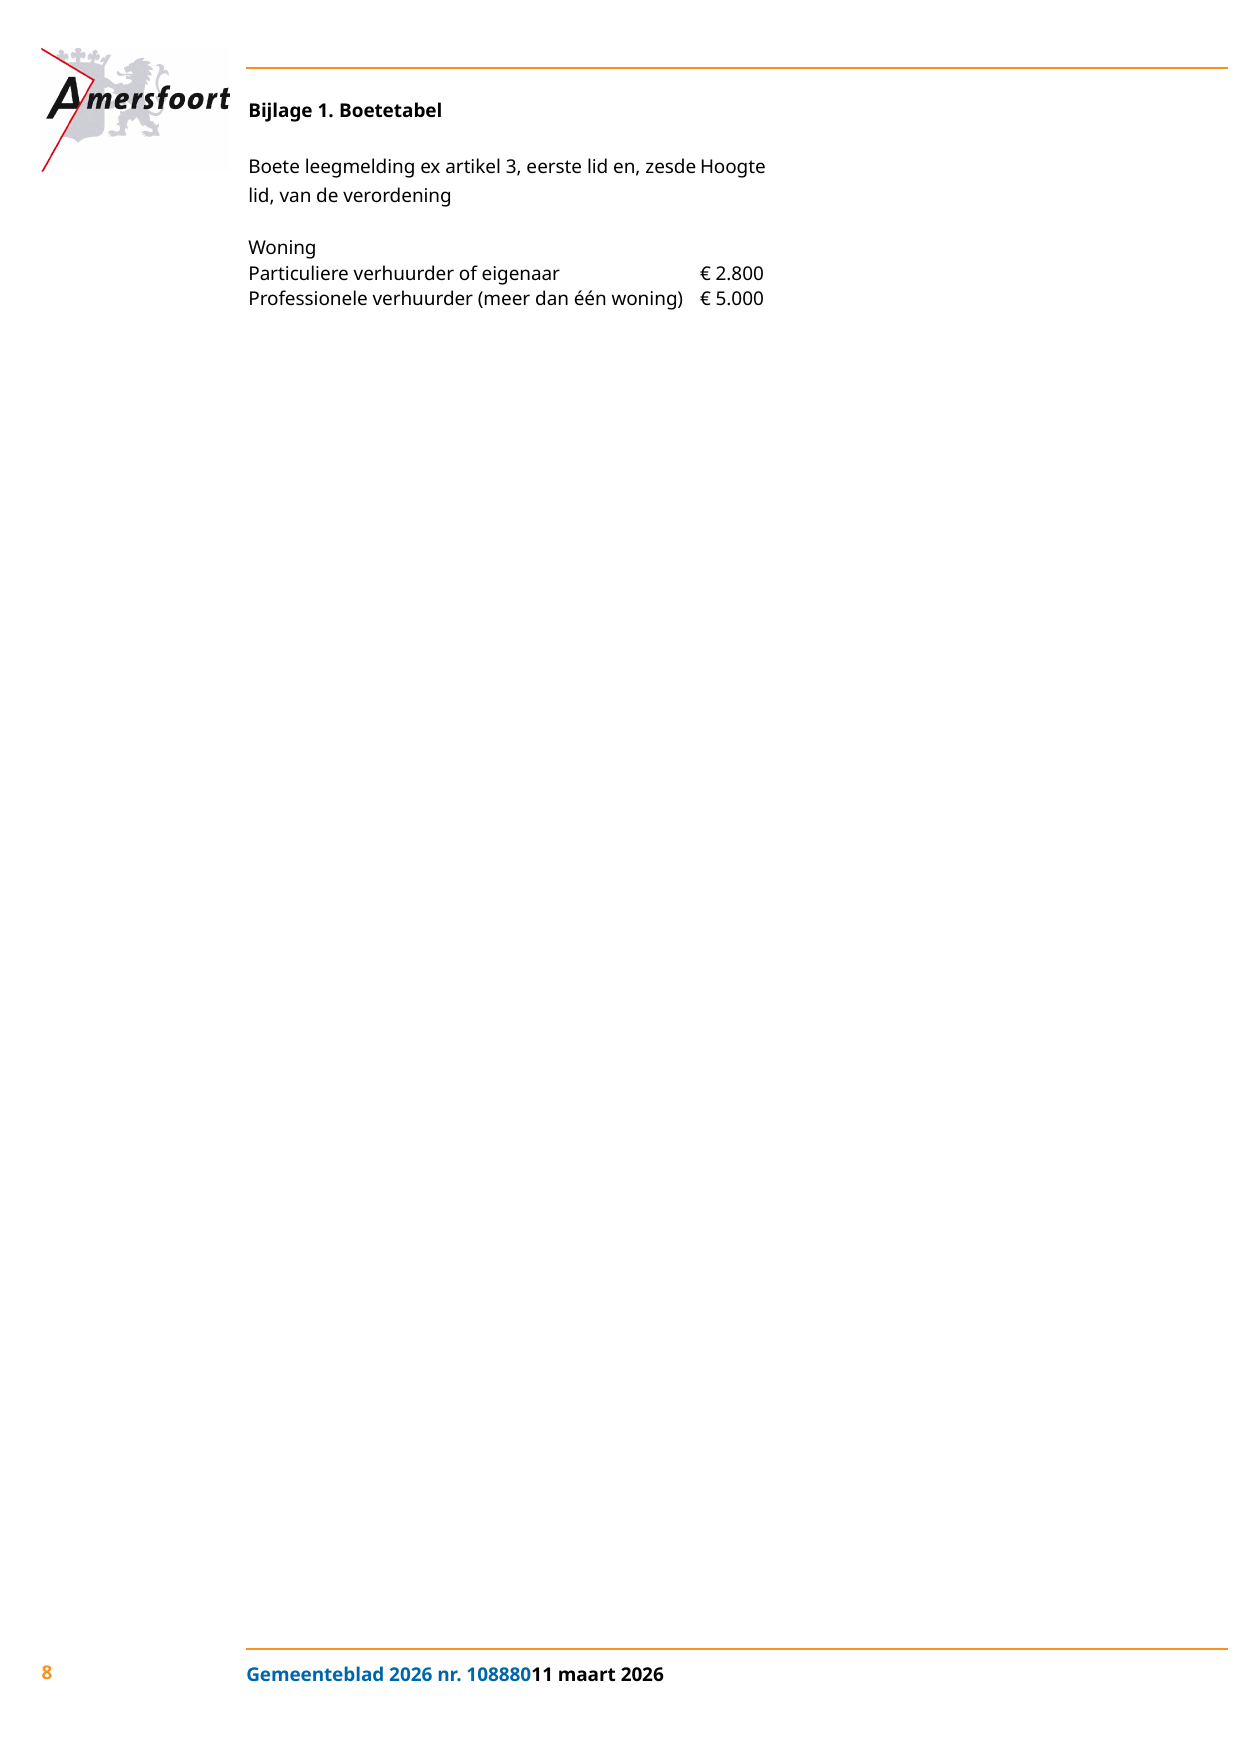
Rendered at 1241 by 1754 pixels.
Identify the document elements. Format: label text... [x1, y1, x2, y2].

picture [41, 47, 231, 172]
table_cell [700, 363, 1152, 388]
table_cell [700, 208, 1152, 234]
table_cell € 5.000 [700, 286, 1152, 311]
table_cell Particuliere verhuurder of eigenaar [248, 260, 700, 286]
table_header Hoogte [700, 153, 1152, 208]
table_cell [248, 337, 700, 363]
table_header Boete leegmelding ex artikel 3, eerste lid en, zesde lid, van de verordening [248, 153, 700, 208]
table_cell Professionele verhuurder (meer dan één woning) [248, 286, 700, 311]
table_cell [248, 208, 700, 234]
table_cell [700, 337, 1152, 363]
table_cell [700, 234, 1152, 260]
text Bijlage 1. Boetetabel [248, 95, 1152, 123]
table_cell [248, 311, 700, 337]
table_cell [248, 363, 700, 388]
table_cell [700, 311, 1152, 337]
table_cell Woning [248, 234, 700, 260]
table_cell € 2.800 [700, 260, 1152, 286]
